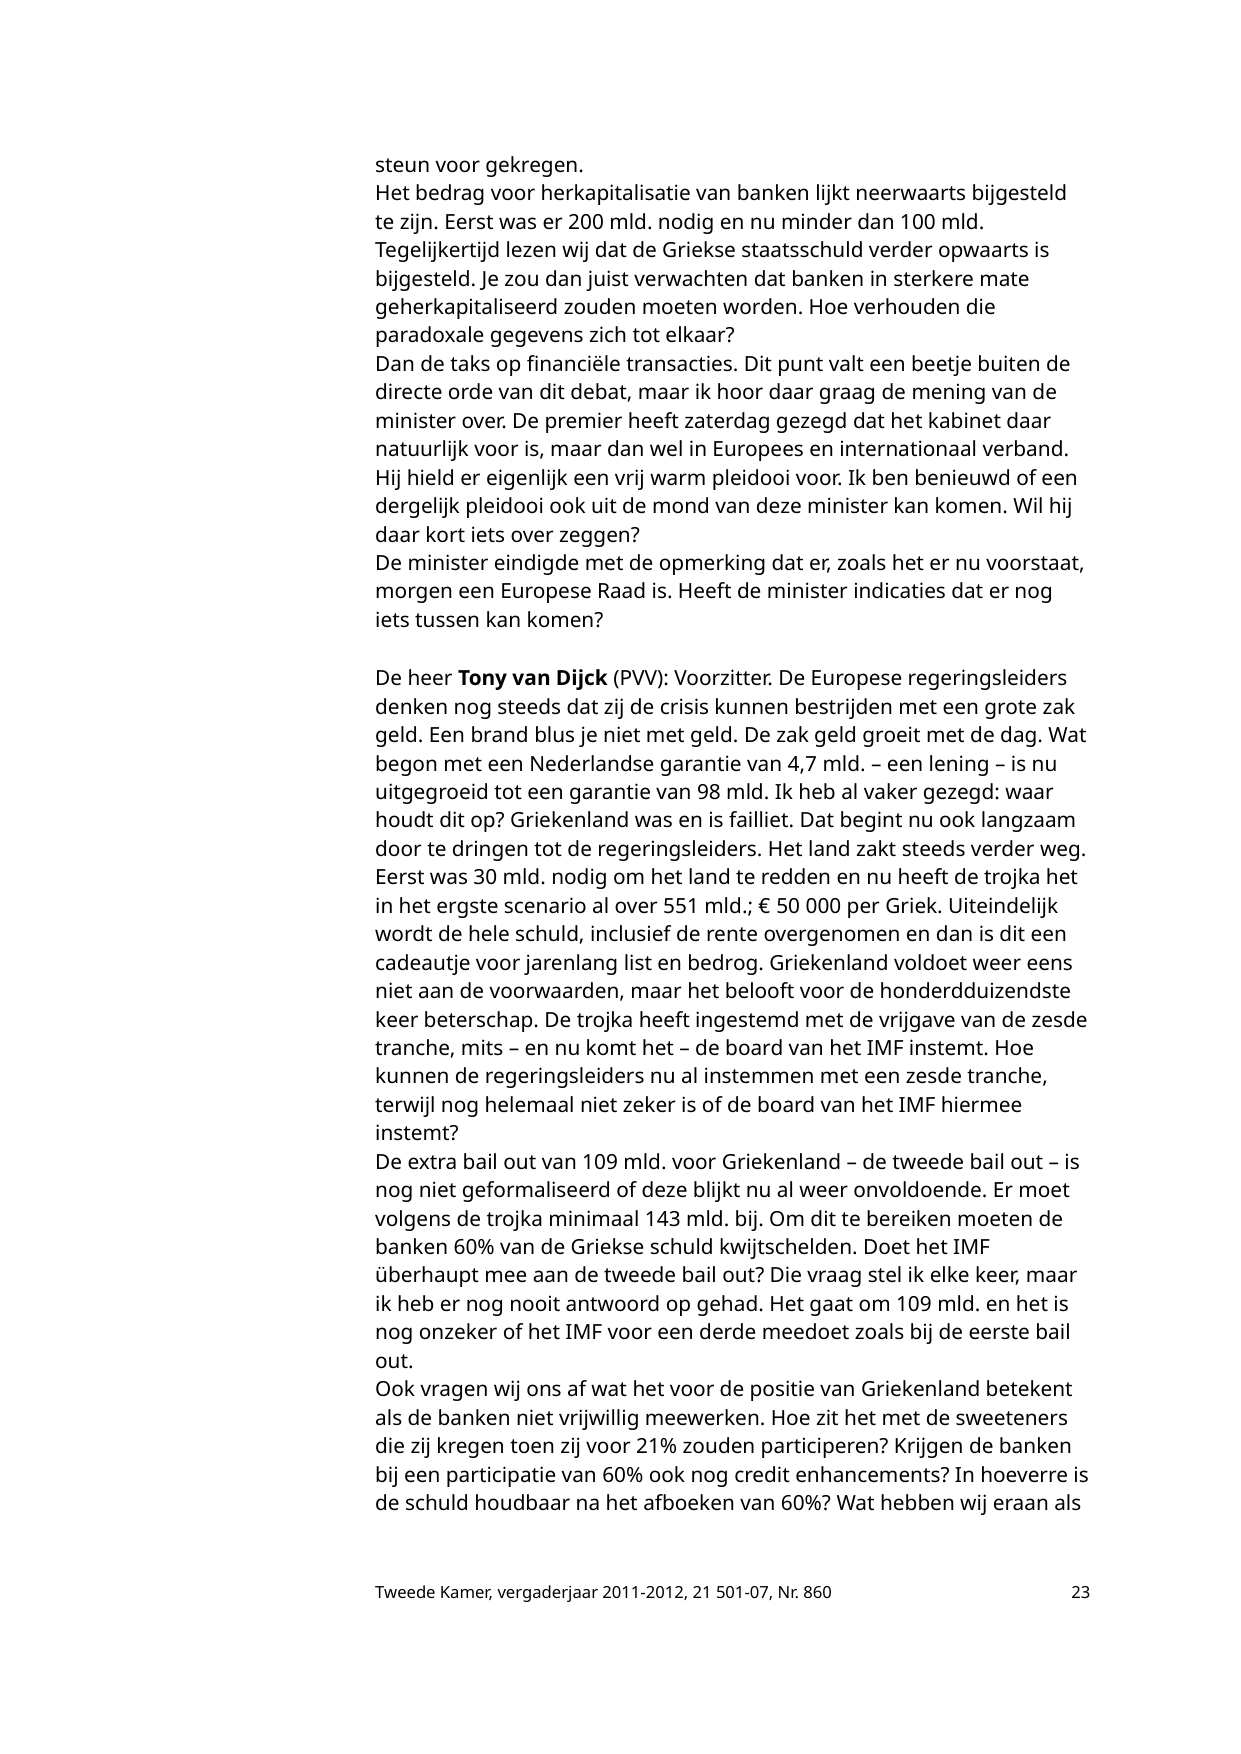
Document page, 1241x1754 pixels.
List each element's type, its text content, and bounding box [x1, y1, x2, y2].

text De heer Tony van Dijck (PVV): Voorzitter. De Europese regeringsleiders denken nog steeds dat zij de crisis kunnen bestrijden met een grote zak geld. Een brand blus je niet met geld. De zak geld groeit met de dag. Wat begon met een Nederlandse garantie van 4,7 mld. – een lening – is nu uitgegroeid tot een garantie van 98 mld. Ik heb al vaker gezegd: waar houdt dit op? Griekenland was en is failliet. Dat begint nu ook langzaam door te dringen tot de regeringsleiders. Het land zakt steeds verder weg. Eerst was 30 mld. nodig om het land te redden en nu heeft de trojka het in het ergste scenario al over 551 mld.; € 50 000 per Griek. Uiteindelijk wordt de hele schuld, inclusief de rente overgenomen en dan is dit een cadeautje voor jarenlang list en bedrog. Griekenland voldoet weer eens niet aan de voorwaarden, maar het belooft voor de honderdduizendste keer beterschap. De trojka heeft ingestemd met de vrijgave van de zesde tranche, mits – en nu komt het – de board van het IMF instemt. Hoe kunnen de regeringsleiders nu al instemmen met een zesde tranche, terwijl nog helemaal niet zeker is of de board van het IMF hiermee instemt? [375, 663, 1090, 1147]
text De extra bail out van 109 mld. voor Griekenland – de tweede bail out – is nog niet geformaliseerd of deze blijkt nu al weer onvoldoende. Er moet volgens de trojka minimaal 143 mld. bij. Om dit te bereiken moeten de banken 60% van de Griekse schuld kwijtschelden. Doet het IMF überhaupt mee aan de tweede bail out? Die vraag stel ik elke keer, maar ik heb er nog nooit antwoord op gehad. Het gaat om 109 mld. en het is nog onzeker of het IMF voor een derde meedoet zoals bij de eerste bail out. [375, 1147, 1090, 1374]
text Dan de taks op financiële transacties. Dit punt valt een beetje buiten de directe orde van dit debat, maar ik hoor daar graag de mening van de minister over. De premier heeft zaterdag gezegd dat het kabinet daar natuurlijk voor is, maar dan wel in Europees en internationaal verband. Hij hield er eigenlijk een vrij warm pleidooi voor. Ik ben benieuwd of een dergelijk pleidooi ook uit de mond van deze minister kan komen. Wil hij daar kort iets over zeggen? [375, 349, 1090, 548]
text Het bedrag voor herkapitalisatie van banken lijkt neerwaarts bijgesteld te zijn. Eerst was er 200 mld. nodig en nu minder dan 100 mld. Tegelijkertijd lezen wij dat de Griekse staatsschuld verder opwaarts is bijgesteld. Je zou dan juist verwachten dat banken in sterkere mate geherkapitaliseerd zouden moeten worden. Hoe verhouden die paradoxale gegevens zich tot elkaar? [375, 178, 1090, 349]
text steun voor gekregen. [375, 150, 1090, 178]
text Ook vragen wij ons af wat het voor de positie van Griekenland betekent als de banken niet vrijwillig meewerken. Hoe zit het met de sweeteners die zij kregen toen zij voor 21% zouden participeren? Krijgen de banken bij een participatie van 60% ook nog credit enhancements? In hoeverre is de schuld houdbaar na het afboeken van 60%? Wat hebben wij eraan als [375, 1374, 1090, 1517]
text De minister eindigde met de opmerking dat er, zoals het er nu voorstaat, morgen een Europese Raad is. Heeft de minister indicaties dat er nog iets tussen kan komen? [375, 548, 1090, 633]
